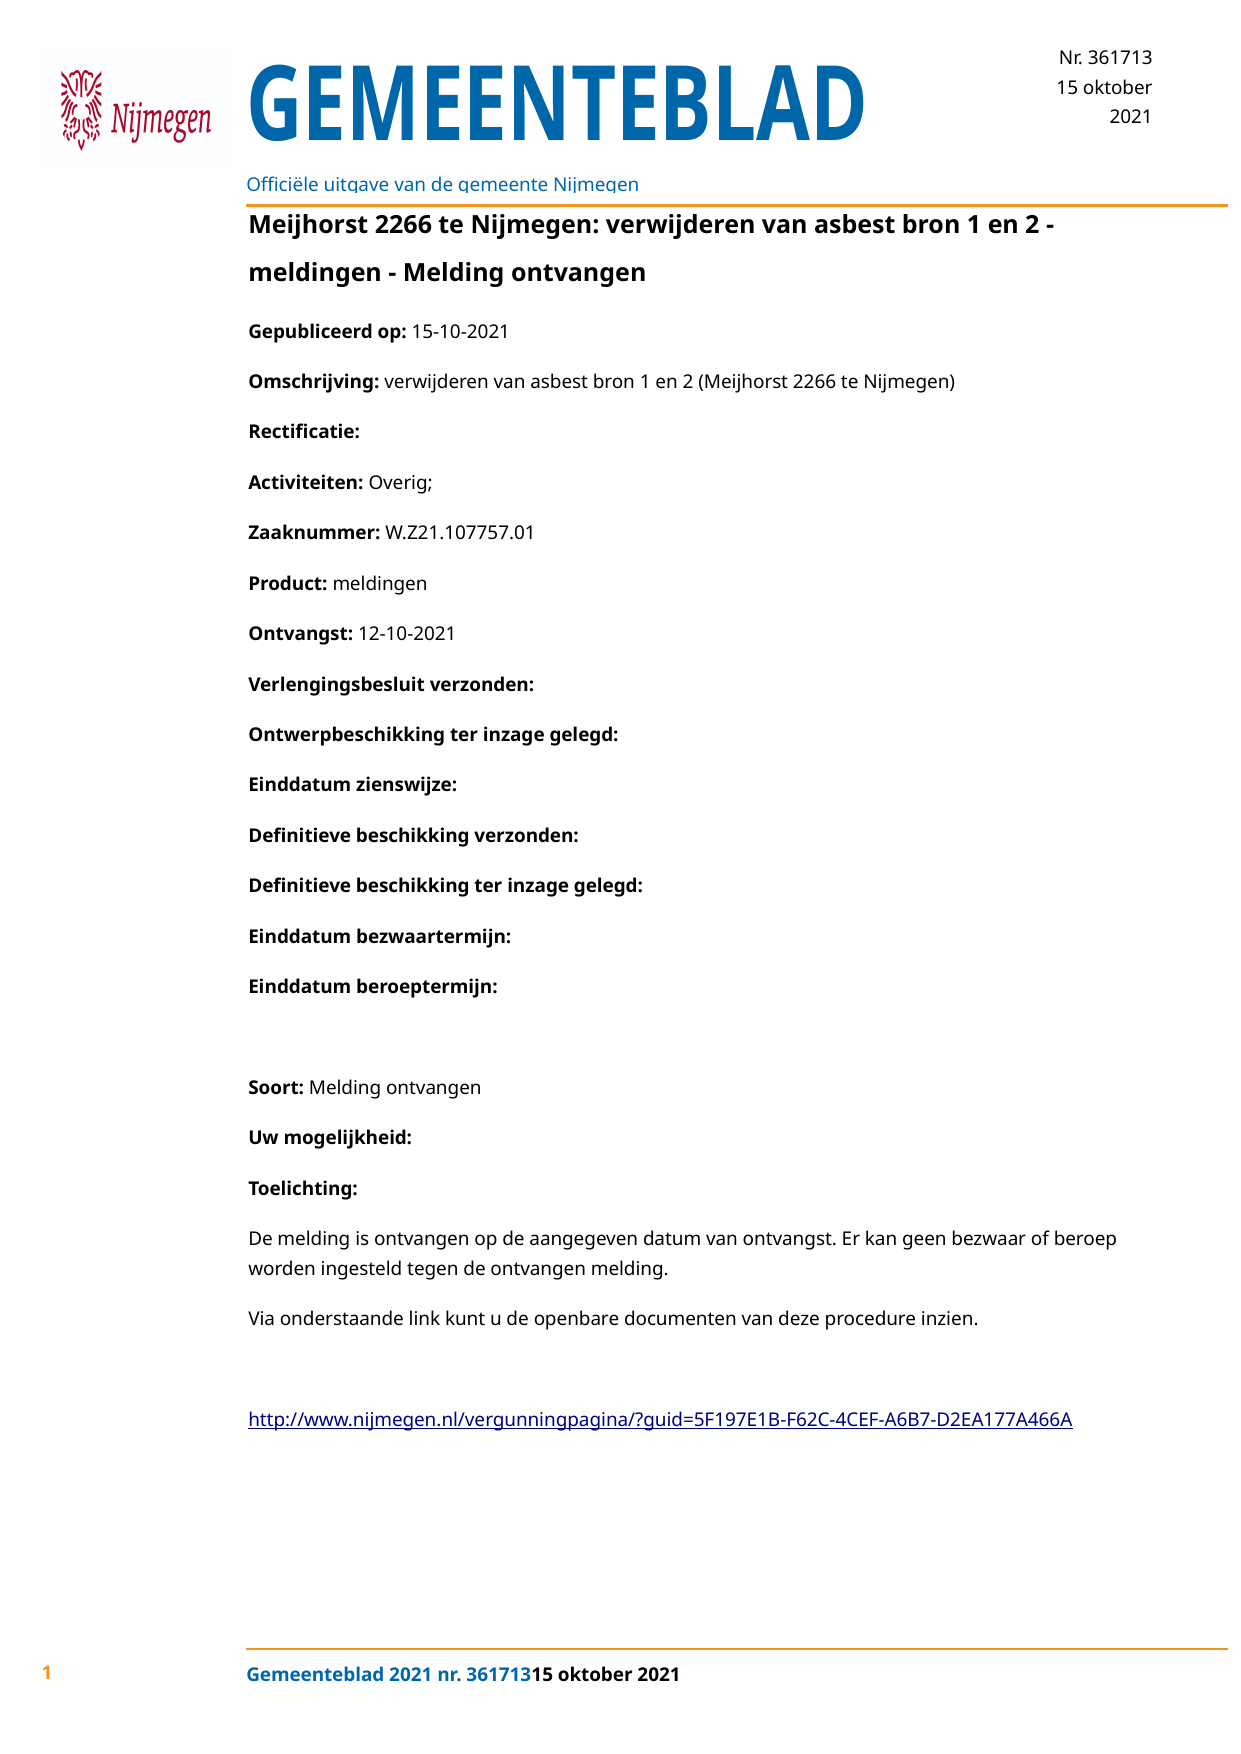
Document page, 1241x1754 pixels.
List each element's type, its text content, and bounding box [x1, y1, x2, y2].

text Ontwerpbeschikking ter inzage gelegd: [248, 721, 1152, 747]
text Soort: Melding ontvangen [248, 1074, 1152, 1100]
text Ontvangst: 12-10-2021 [248, 620, 1152, 646]
text Rectificatie: [248, 419, 1152, 444]
text Definitieve beschikking verzonden: [248, 822, 1152, 848]
text Gepubliceerd op: 15-10-2021 [248, 318, 1152, 344]
text De melding is ontvangen op de aangegeven datum van ontvangst. Er kan geen bezwaar of beroep worden ingesteld tegen de ontvangen melding. [248, 1225, 1152, 1281]
text Einddatum beroeptermijn: [248, 973, 1152, 999]
picture [41, 47, 231, 172]
text Einddatum bezwaartermijn: [248, 923, 1152, 949]
text Uw mogelijkheid: [248, 1124, 1152, 1150]
text Meijhorst 2266 te Nijmegen: verwijderen van asbest bron 1 en 2 - meldingen - Melding ontvangen [248, 207, 1152, 288]
text Via onderstaande link kunt u de openbare documenten van deze procedure inzien. [248, 1305, 1152, 1331]
text Einddatum zienswijze: [248, 772, 1152, 797]
text Definitieve beschikking ter inzage gelegd: [248, 872, 1152, 898]
text Activiteiten: Overig; [248, 469, 1152, 495]
text Verlengingsbesluit verzonden: [248, 671, 1152, 697]
text Product: meldingen [248, 570, 1152, 596]
text Zaaknummer: W.Z21.107757.01 [248, 519, 1152, 545]
text http://www.nijmegen.nl/vergunningpagina/?guid=5F197E1B-F62C-4CEF-A6B7-D2EA177A466A [248, 1406, 1152, 1432]
text Omschrijving: verwijderen van asbest bron 1 en 2 (Meijhorst 2266 te Nijmegen) [248, 368, 1152, 394]
text Toelichting: [248, 1175, 1152, 1201]
